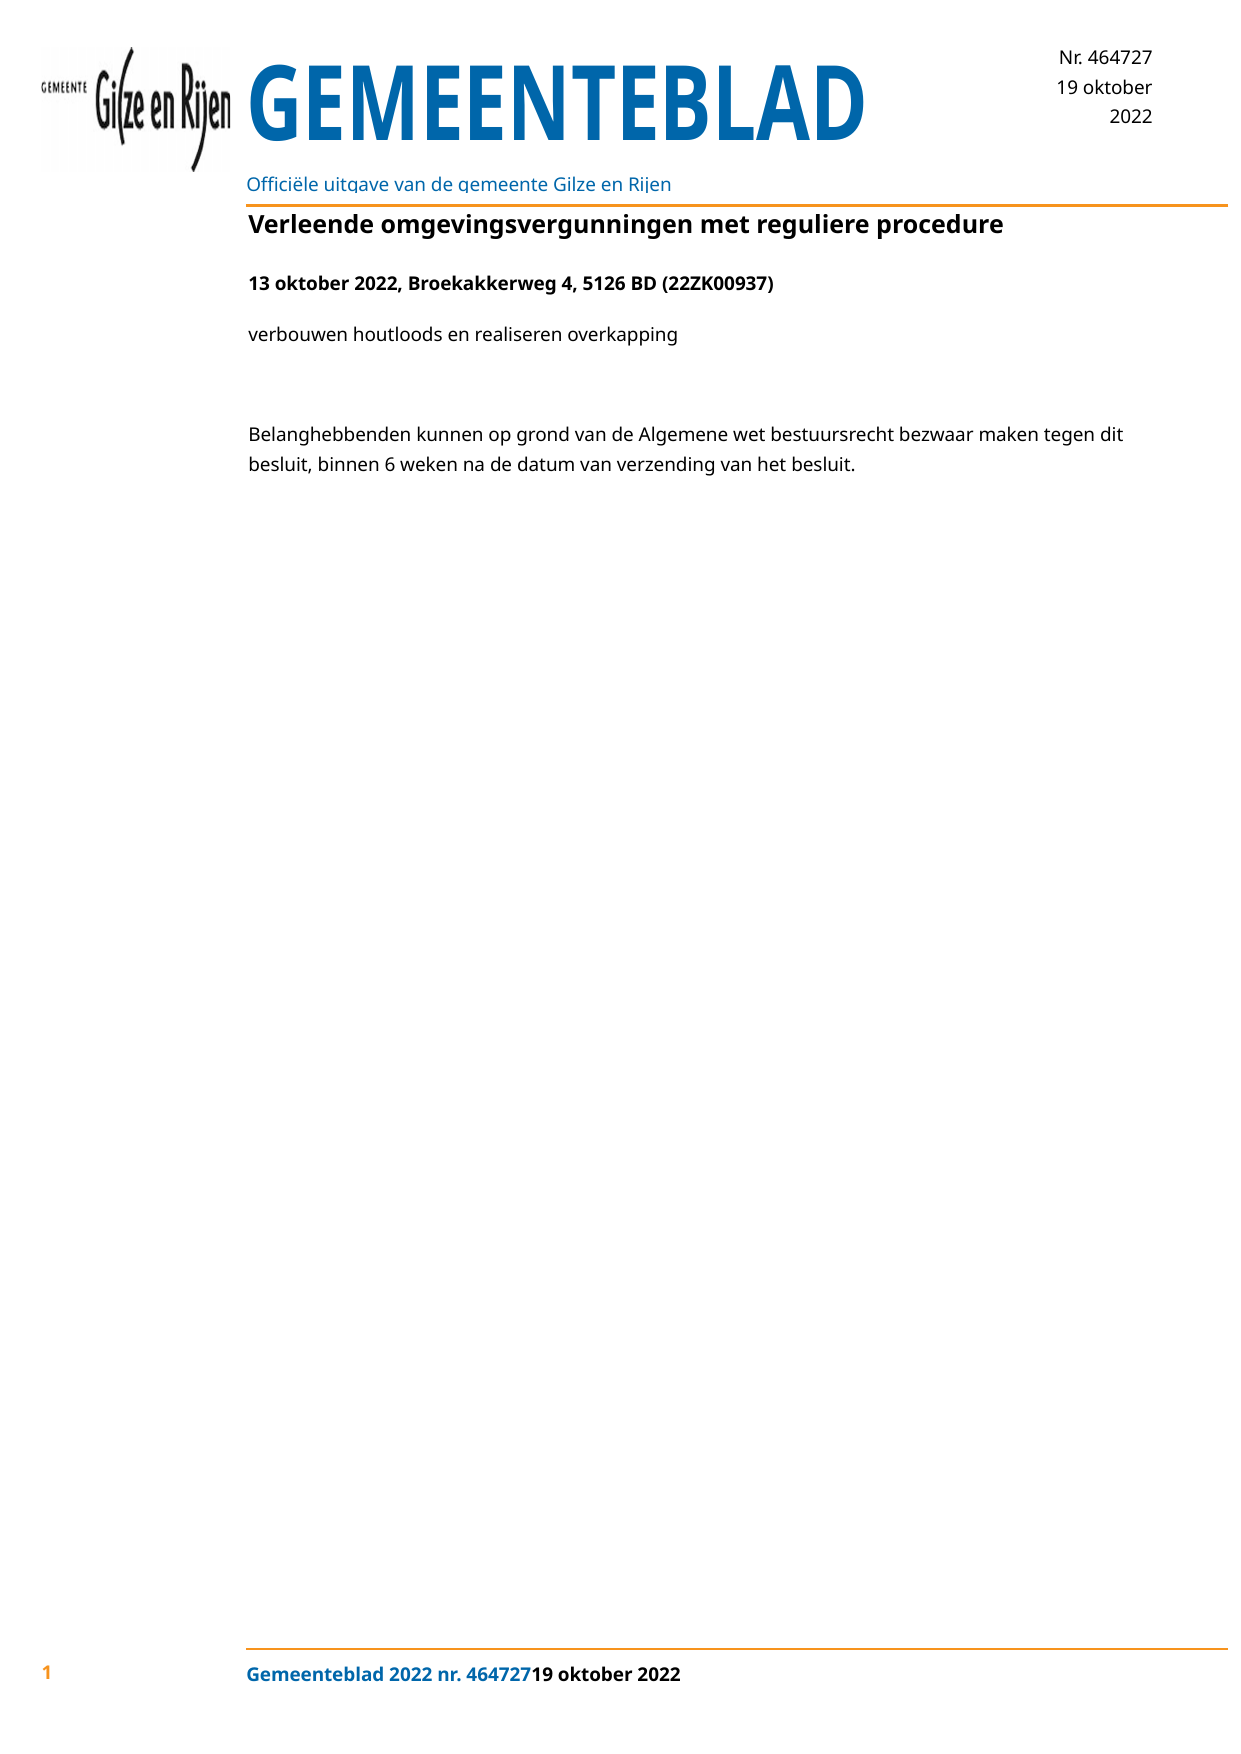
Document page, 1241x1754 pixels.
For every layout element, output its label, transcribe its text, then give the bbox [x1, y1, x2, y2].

text Belanghebbenden kunnen op grond van de Algemene wet bestuursrecht bezwaar maken tegen dit besluit, binnen 6 weken na de datum van verzending van het besluit. [248, 422, 1152, 477]
text 13 oktober 2022, Broekakkerweg 4, 5126 BD (22ZK00937) [248, 270, 1152, 296]
text verbouwen houtloods en realiseren overkapping [248, 321, 1152, 346]
text Verleende omgevingsvergunningen met reguliere procedure [248, 207, 1152, 241]
picture [41, 47, 231, 172]
